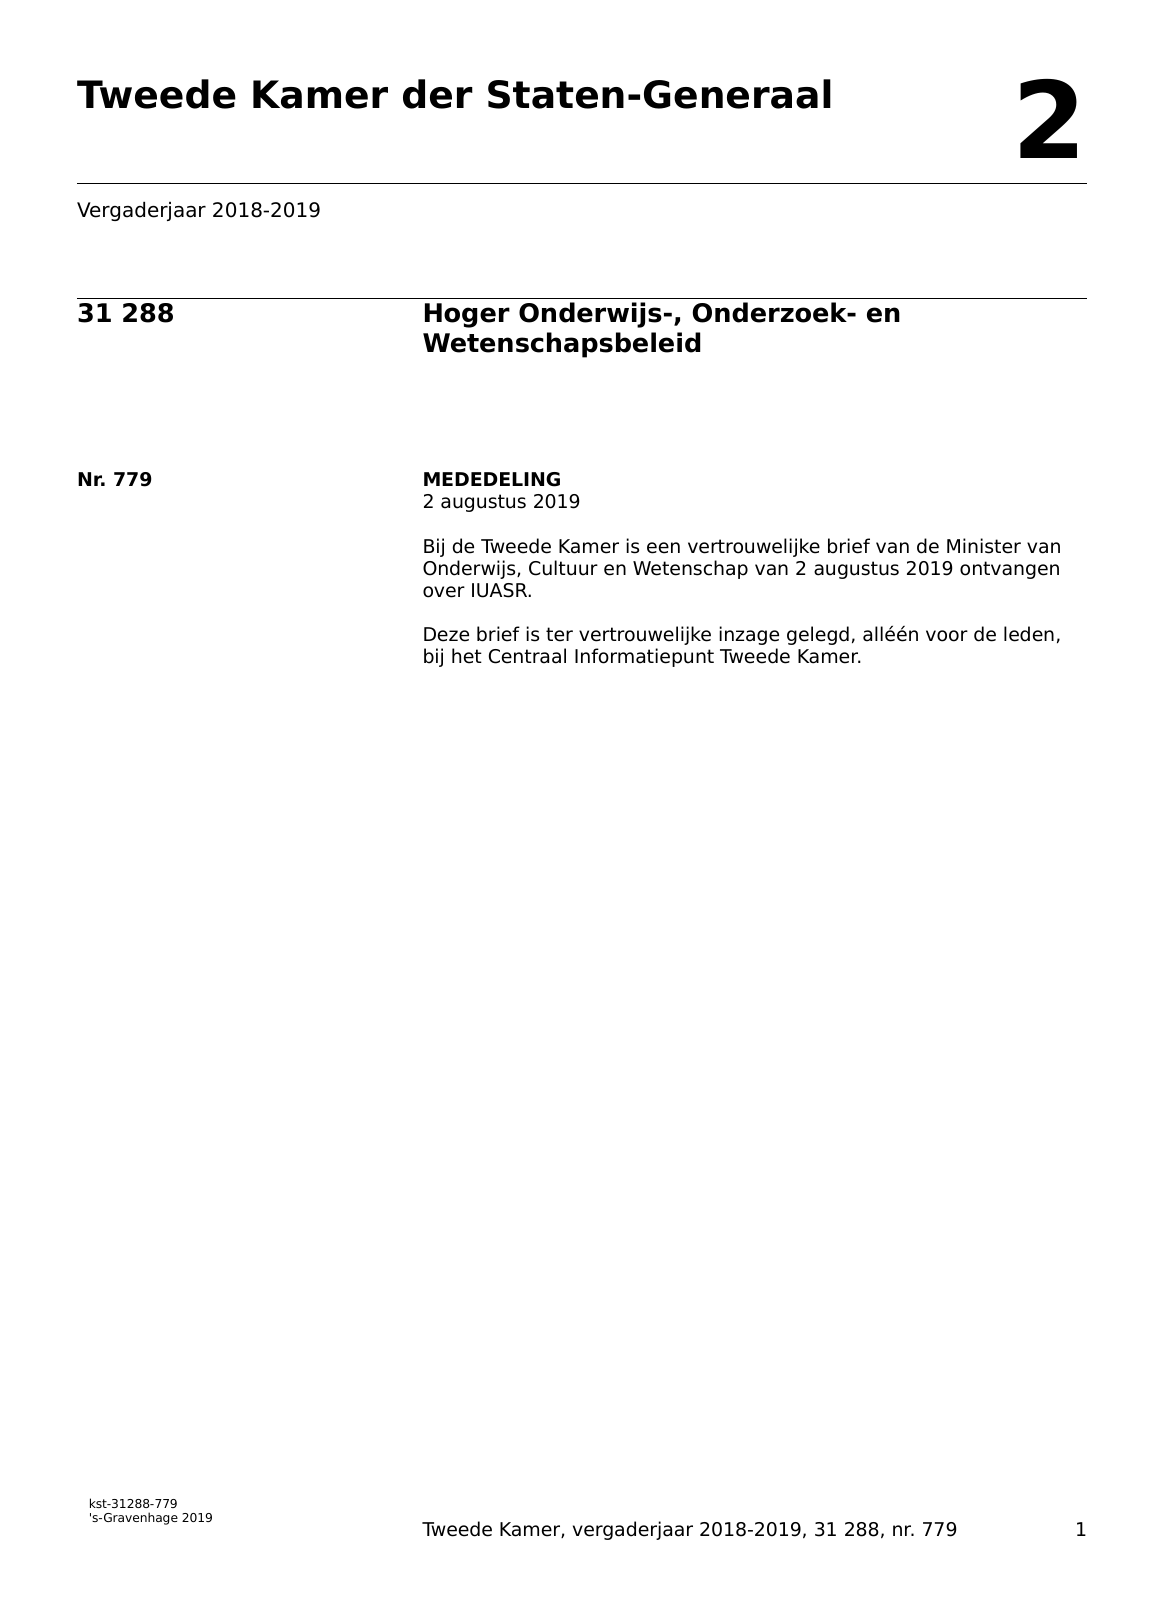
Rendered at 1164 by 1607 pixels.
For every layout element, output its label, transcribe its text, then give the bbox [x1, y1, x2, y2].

text Deze brief is ter vertrouwelijke inzage gelegd, alléén voor de leden, bij het Centraal Informatiepunt Tweede Kamer. [422, 624, 1087, 668]
text 's-Gravenhage 2019 [88, 1511, 323, 1525]
subtitle Nr. 779 MEDEDELING [77, 469, 1087, 491]
table_header 2 [886, 59, 1087, 183]
table_header Tweede Kamer der Staten-Generaal [77, 59, 886, 183]
text 2 augustus 2019 [422, 491, 1087, 513]
table_cell Vergaderjaar 2018-2019 [77, 184, 1087, 298]
text Bij de Tweede Kamer is een vertrouwelijke brief van de Minister van Onderwijs, Cultuur en Wetenschap van 2 augustus 2019 ontvangen over IUASR. [422, 536, 1087, 601]
text kst-31288-779 [88, 1497, 323, 1511]
subtitle 31 288 Hoger Onderwijs-, Onderzoek- en Wetenschapsbeleid [77, 299, 1087, 358]
